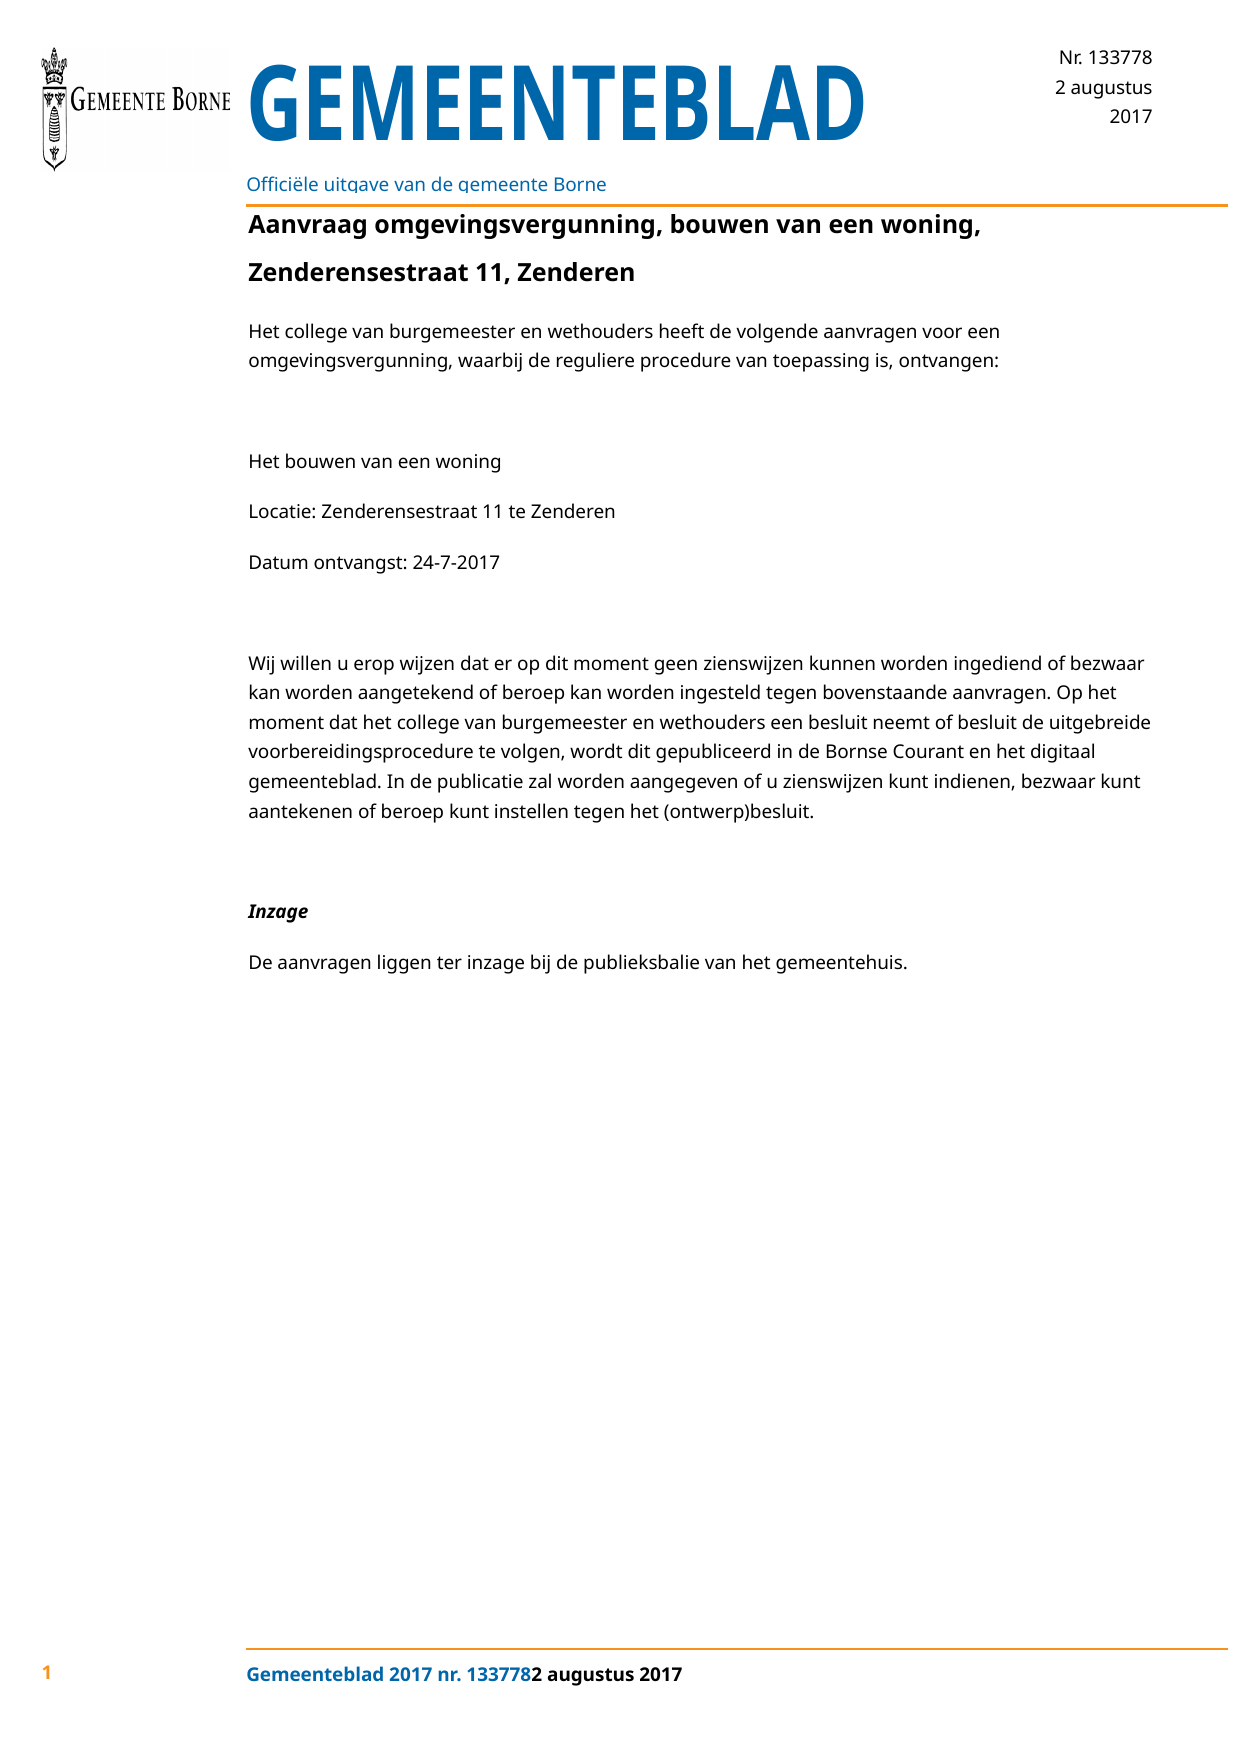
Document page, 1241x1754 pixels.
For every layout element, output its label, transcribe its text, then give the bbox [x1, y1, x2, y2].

text Aanvraag omgevingsvergunning, bouwen van een woning, Zenderensestraat 11, Zenderen [248, 207, 1152, 288]
text De aanvragen liggen ter inzage bij de publieksbalie van het gemeentehuis. [248, 949, 1152, 975]
text Datum ontvangst: 24-7-2017 [248, 549, 1152, 575]
text Het college van burgemeester en wethouders heeft de volgende aanvragen voor een omgevingsvergunning, waarbij de reguliere procedure van toepassing is, ontvangen: [248, 318, 1152, 373]
picture [41, 47, 231, 172]
text Locatie: Zenderensestraat 11 te Zenderen [248, 499, 1152, 524]
text Inzage [248, 899, 1152, 924]
text Wij willen u erop wijzen dat er op dit moment geen zienswijzen kunnen worden ingediend of bezwaar kan worden aangetekend of beroep kan worden ingesteld tegen bovenstaande aanvragen. Op het moment dat het college van burgemeester en wethouders een besluit neemt of besluit de uitgebreide voorbereidingsprocedure te volgen, wordt dit gepubliceerd in de Bornse Courant en het digitaal gemeenteblad. In de publicatie zal worden aangegeven of u zienswijzen kunt indienen, bezwaar kunt aantekenen of beroep kunt instellen tegen het (ontwerp)besluit. [248, 650, 1152, 824]
text Het bouwen van een woning [248, 448, 1152, 474]
